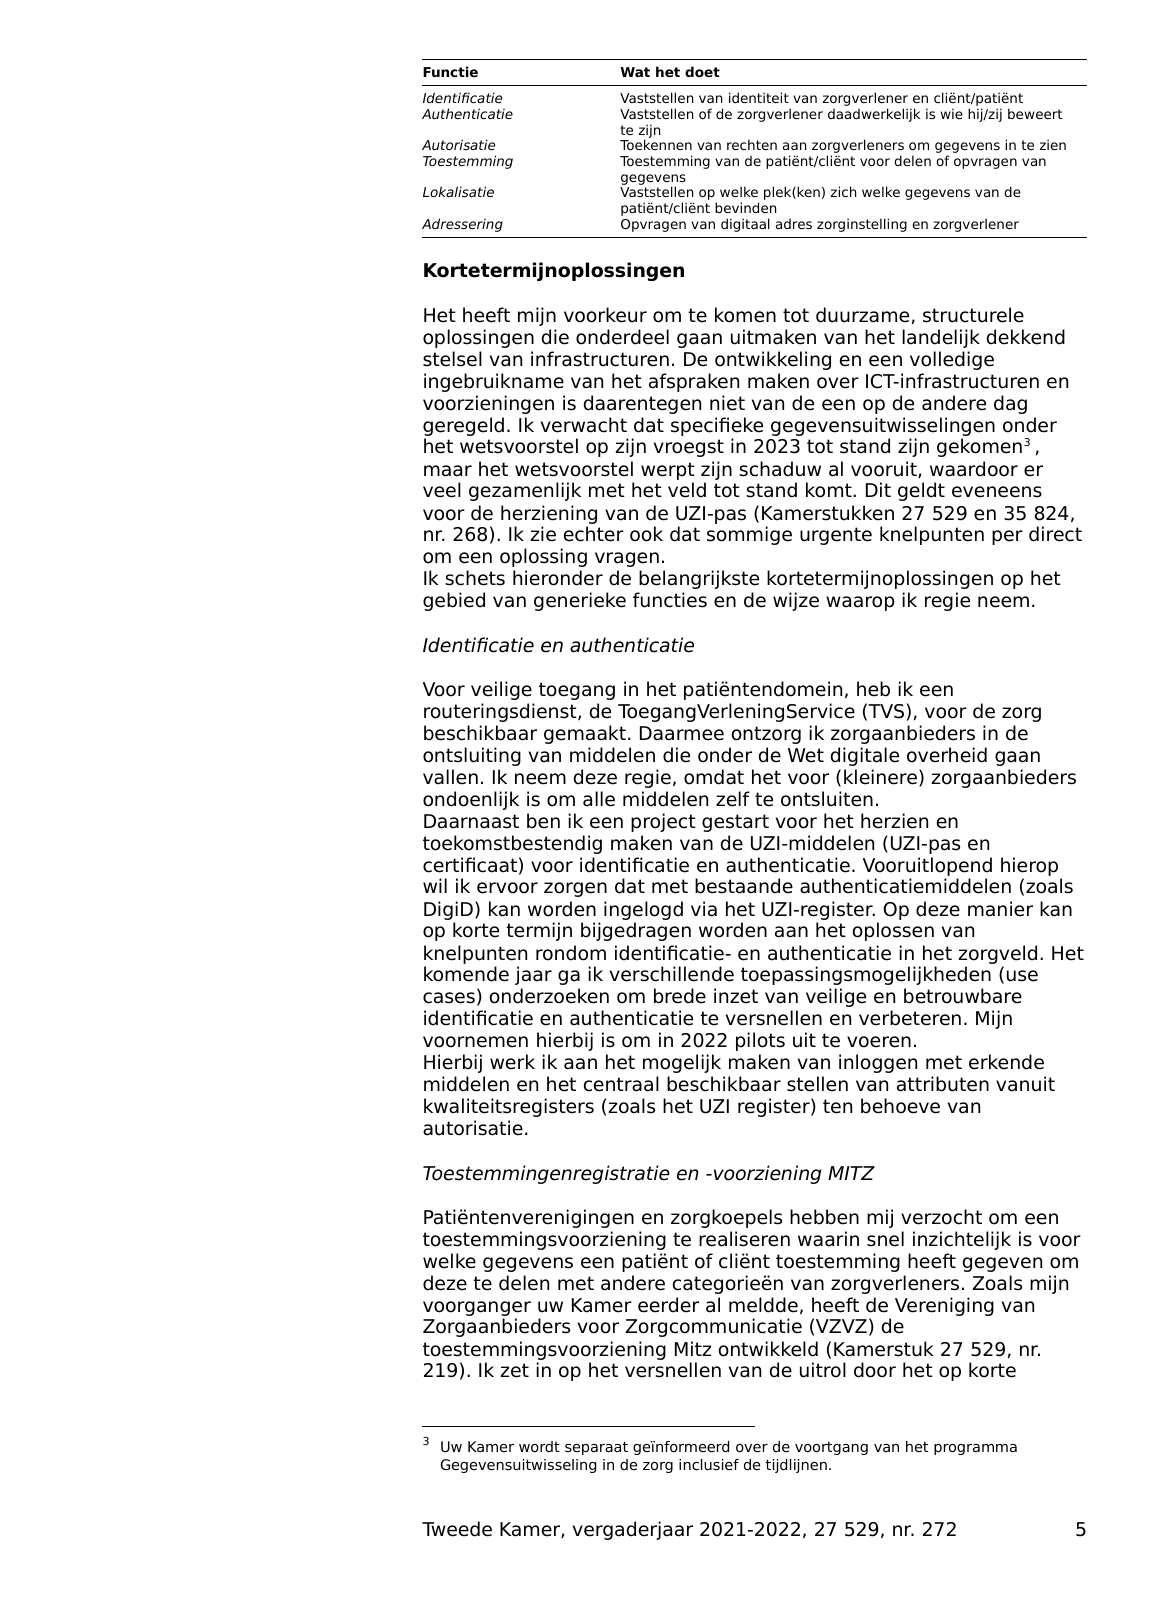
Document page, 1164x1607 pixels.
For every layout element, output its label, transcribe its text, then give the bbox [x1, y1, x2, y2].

text Hierbij werk ik aan het mogelijk maken van inloggen met erkende middelen en het centraal beschikbaar stellen van attributen vanuit kwaliteitsregisters (zoals het UZI register) ten behoeve van autorisatie. [422, 1052, 1087, 1140]
text Ik schets hieronder de belangrijkste kortetermijnoplossingen op het gebied van generieke functies en de wijze waarop ik regie neem. [422, 568, 1087, 612]
table_header Wat het doet [614, 60, 1087, 85]
table_cell Autorisatie [422, 138, 614, 154]
table_cell Toestemming [422, 154, 614, 185]
text Patiëntenverenigingen en zorgkoepels hebben mij verzocht om een toestemmingsvoorziening te realiseren waarin snel inzichtelijk is voor welke gegevens een patiënt of cliënt toestemming heeft gegeven om deze te delen met andere categorieën van zorgverleners. Zoals mijn voorganger uw Kamer eerder al meldde, heeft de Vereniging van Zorgaanbieders voor Zorgcommunicatie (VZVZ) de toestemmingsvoorziening Mitz ontwikkeld (Kamerstuk 27 529, nr. 219). Ik zet in op het versnellen van de uitrol door het op korte [422, 1207, 1087, 1382]
text Het heeft mijn voorkeur om te komen tot duurzame, structurele oplossingen die onderdeel gaan uitmaken van het landelijk dekkend stelsel van infrastructuren. De ontwikkeling en een volledige ingebruikname van het afspraken maken over ICT-infrastructuren en voorzieningen is daarentegen niet van de een op de andere dag geregeld. Ik verwacht dat specifieke gegevensuitwisselingen onder het wetsvoorstel op zijn vroegst in 2023 tot stand zijn gekomen, maar het wetsvoorstel werpt zijn schaduw al vooruit, waardoor er veel gezamenlijk met het veld tot stand komt. Dit geldt eveneens voor de herziening van de UZI-pas (Kamerstukken 27 529 en 35 824, nr. 268). Ik zie echter ook dat sommige urgente knelpunten per direct om een oplossing vragen. [422, 304, 1087, 568]
text Daarnaast ben ik een project gestart voor het herzien en toekomstbestendig maken van de UZI-middelen (UZI-pas en certificaat) voor identificatie en authenticatie. Vooruitlopend hierop wil ik ervoor zorgen dat met bestaande authenticatiemiddelen (zoals DigiD) kan worden ingelogd via het UZI-register. Op deze manier kan op korte termijn bijgedragen worden aan het oplossen van knelpunten rondom identificatie- en authenticatie in het zorgveld. Het komende jaar ga ik verschillende toepassingsmogelijkheden (use cases) onderzoeken om brede inzet van veilige en betrouwbare identificatie en authenticatie te versnellen en verbeteren. Mijn voornemen hierbij is om in 2022 pilots uit te voeren. [422, 811, 1087, 1052]
text Voor veilige toegang in het patiëntendomein, heb ik een routeringsdienst, de ToegangVerleningService (TVS), voor de zorg beschikbaar gemaakt. Daarmee ontzorg ik zorgaanbieders in de ontsluiting van middelen die onder de Wet digitale overheid gaan vallen. Ik neem deze regie, omdat het voor (kleinere) zorgaanbieders ondoenlijk is om alle middelen zelf te ontsluiten. [422, 679, 1087, 811]
table_cell Vaststellen op welke plek(ken) zich welke gegevens van de patiënt/cliënt bevinden [614, 185, 1087, 217]
table_cell Opvragen van digitaal adres zorginstelling en zorgverlener [614, 217, 1087, 237]
table_cell Vaststellen of de zorgverlener daadwerkelijk is wie hij/zij beweert te zijn [614, 107, 1087, 138]
subtitle Kortetermijnoplossingen [422, 260, 1087, 282]
table_cell Authenticatie [422, 107, 614, 138]
text Uw Kamer wordt separaat geïnformeerd over de voortgang van het programma Gegevensuitwisseling in de zorg inclusief de tijdlijnen. [422, 1435, 1087, 1474]
table_header Functie [422, 60, 614, 85]
table_cell Adressering [422, 217, 614, 237]
table_cell Vaststellen van identiteit van zorgverlener en cliënt/patiënt [614, 86, 1087, 107]
table_cell Toekennen van rechten aan zorgverleners om gegevens in te zien [614, 138, 1087, 154]
table_cell Lokalisatie [422, 185, 614, 217]
subtitle Identificatie en authenticatie [422, 634, 1087, 656]
subtitle Toestemmingenregistratie en -voorziening MITZ [422, 1162, 1087, 1184]
table_cell Toestemming van de patiënt/cliënt voor delen of opvragen van gegevens [614, 154, 1087, 185]
table_cell Identificatie [422, 86, 614, 107]
